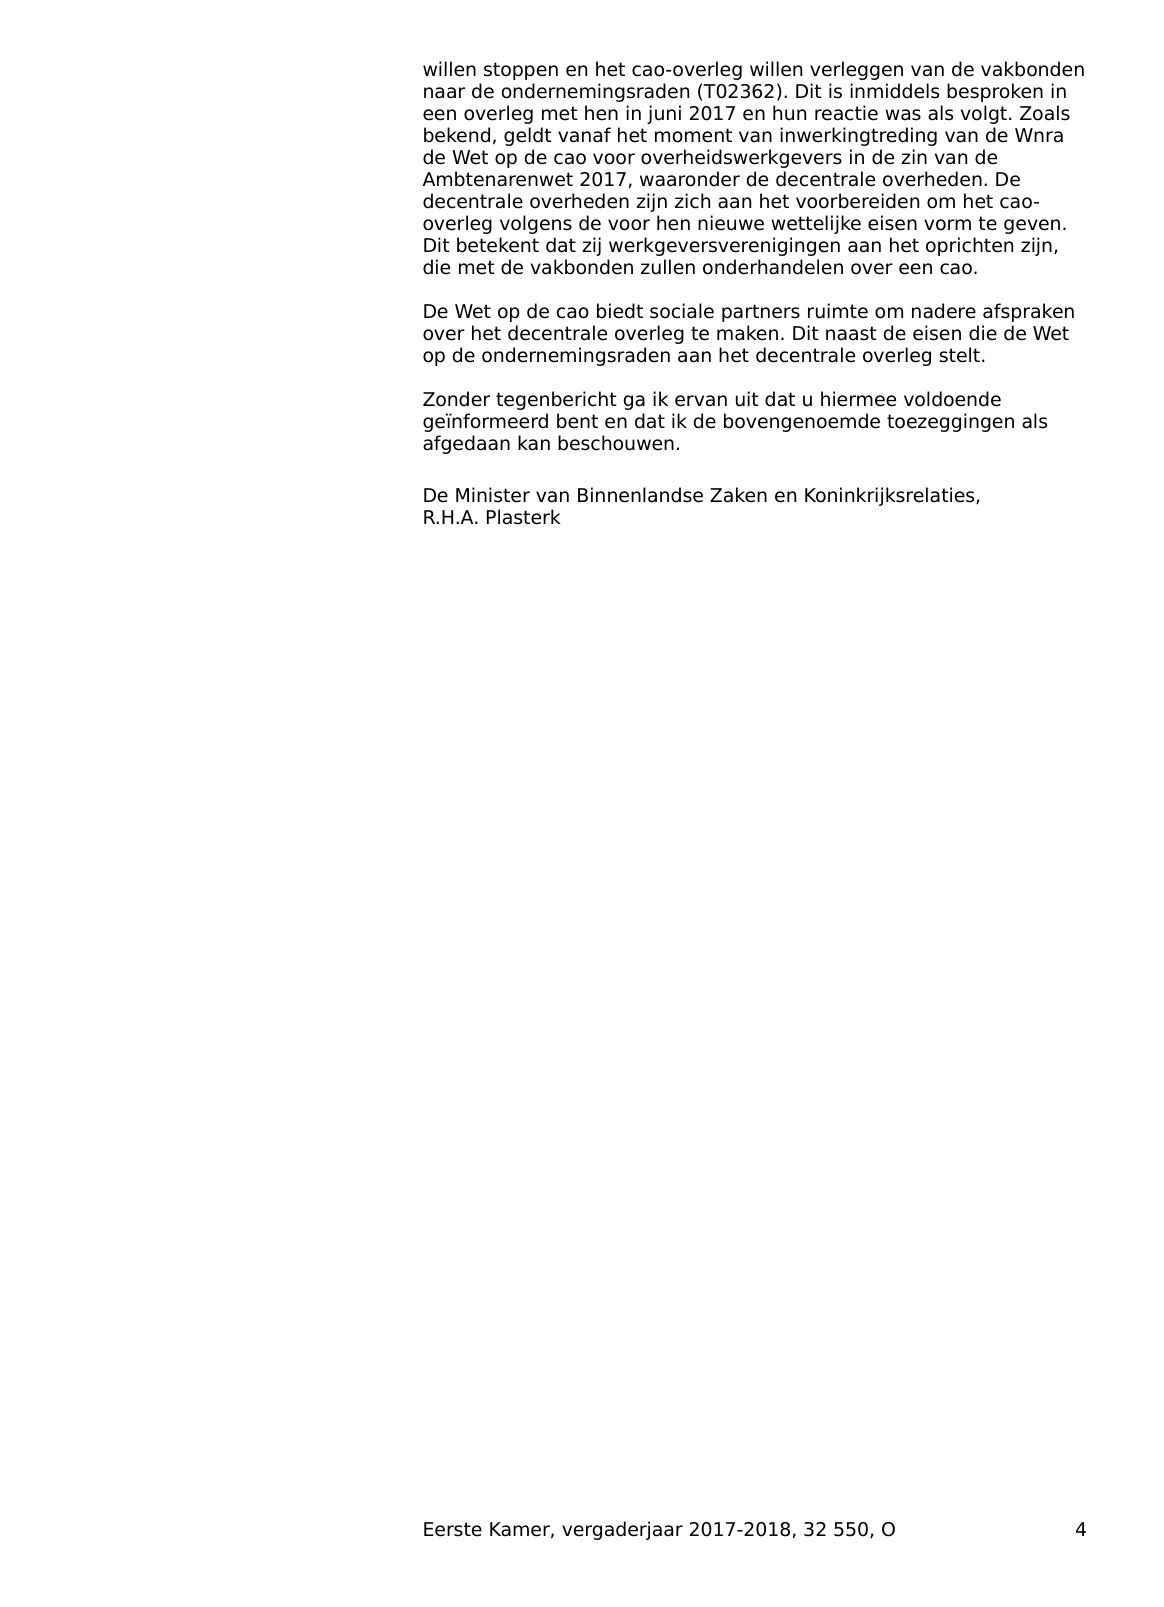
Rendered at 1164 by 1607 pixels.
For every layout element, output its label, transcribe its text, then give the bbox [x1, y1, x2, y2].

text Zonder tegenbericht ga ik ervan uit dat u hiermee voldoende geïnformeerd bent en dat ik de bovengenoemde toezeggingen als afgedaan kan beschouwen. [422, 389, 1087, 455]
text De Wet op de cao biedt sociale partners ruimte om nadere afspraken over het decentrale overleg te maken. Dit naast de eisen die de Wet op de ondernemingsraden aan het decentrale overleg stelt. [422, 301, 1087, 367]
text De Minister van Binnenlandse Zaken en Koninkrijksrelaties, R.H.A. Plasterk [422, 485, 1087, 529]
text willen stoppen en het cao-overleg willen verleggen van de vakbonden naar de ondernemingsraden (T02362). Dit is inmiddels besproken in een overleg met hen in juni 2017 en hun reactie was als volgt. Zoals bekend, geldt vanaf het moment van inwerkingtreding van de Wnra de Wet op de cao voor overheidswerkgevers in de zin van de Ambtenarenwet 2017, waaronder de decentrale overheden. De decentrale overheden zijn zich aan het voorbereiden om het cao-overleg volgens de voor hen nieuwe wettelijke eisen vorm te geven. Dit betekent dat zij werkgeversverenigingen aan het oprichten zijn, die met de vakbonden zullen onderhandelen over een cao. [422, 59, 1087, 279]
